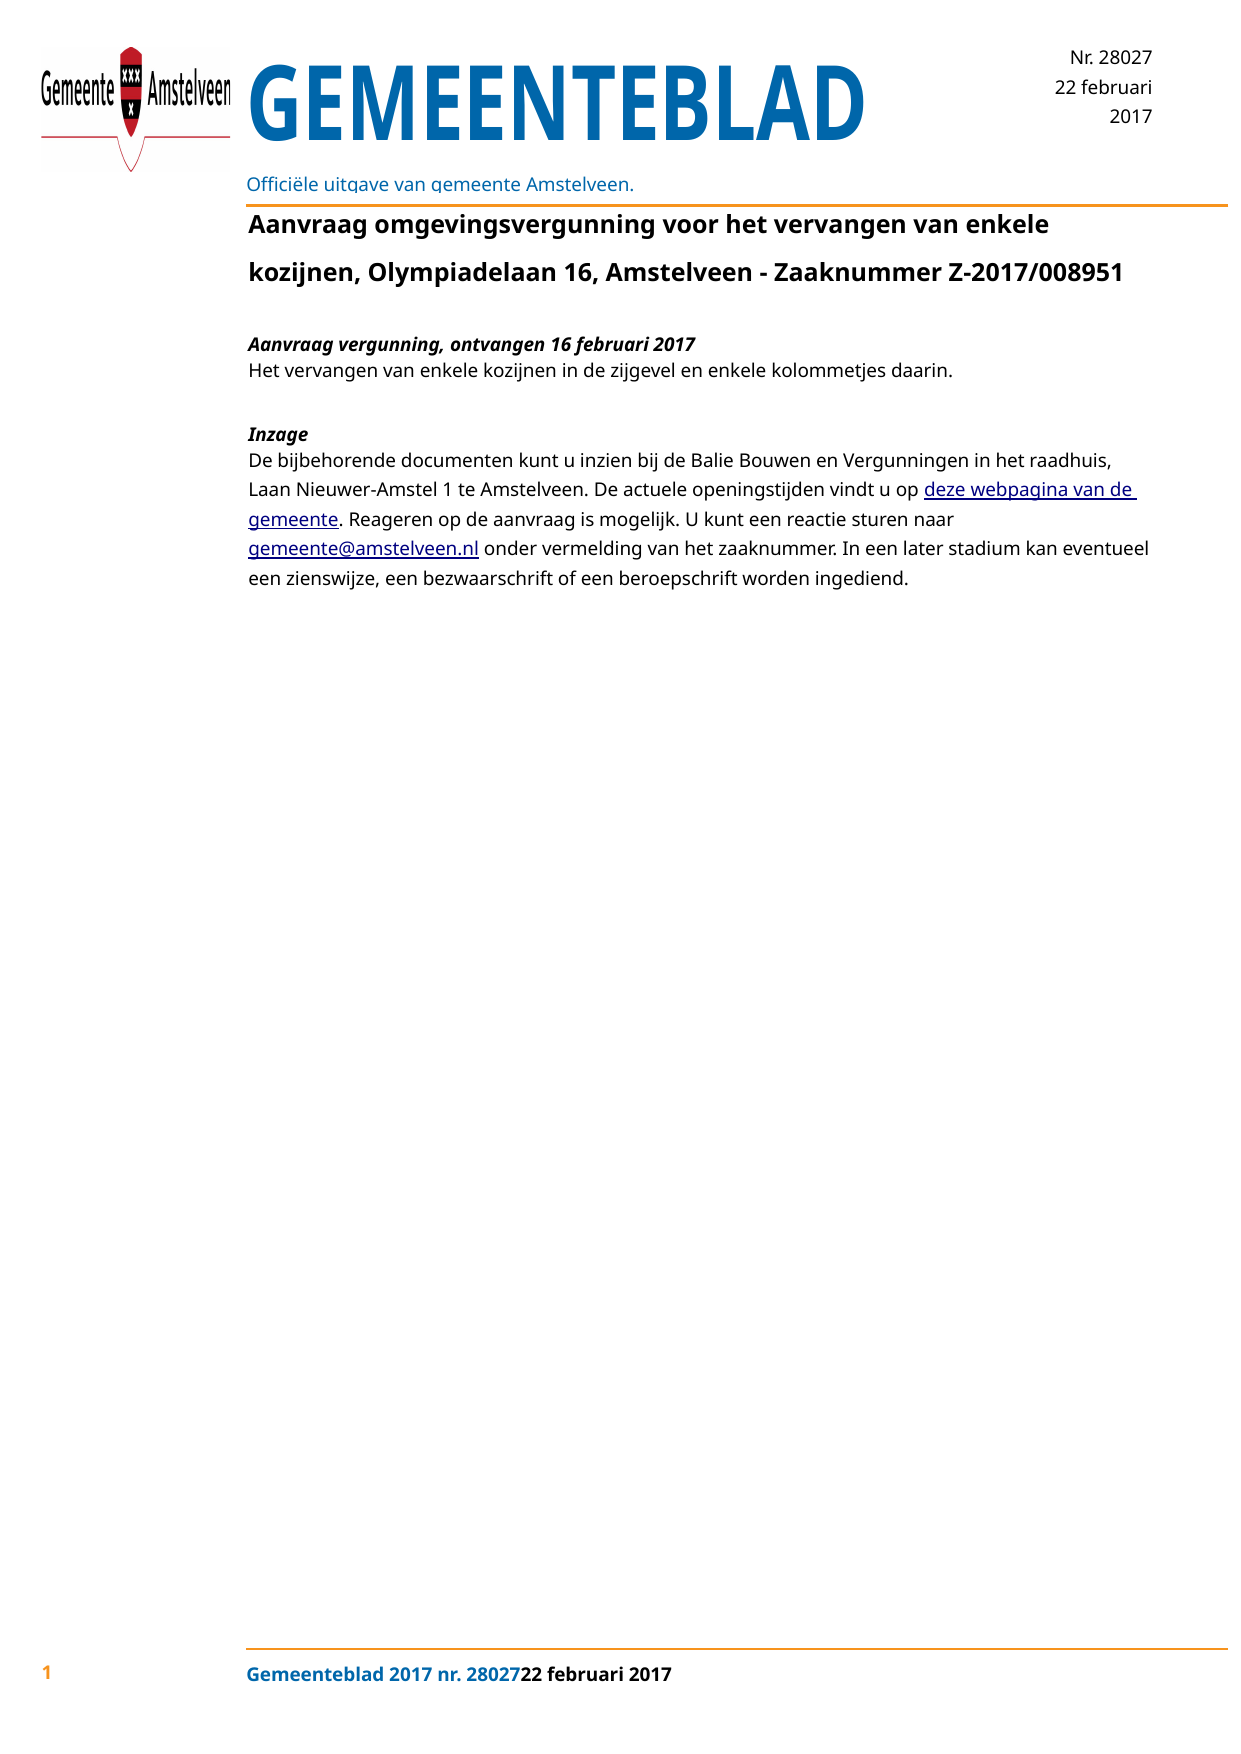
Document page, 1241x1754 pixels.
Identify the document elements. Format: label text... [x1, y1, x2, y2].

text Aanvraag omgevingsvergunning voor het vervangen van enkele kozijnen, Olympiadelaan 16, Amstelveen - Zaaknummer Z-2017/008951 [248, 207, 1152, 288]
text Aanvraag vergunning, ontvangen 16 februari 2017 [248, 331, 1152, 357]
text Inzage [248, 421, 1152, 447]
text De bijbehorende documenten kunt u inzien bij de Balie Bouwen en Vergunningen in het raadhuis, Laan Nieuwer-Amstel 1 te Amstelveen. De actuele openingstijden vindt u op deze webpagina van de gemeente. Reageren op de aanvraag is mogelijk. U kunt een reactie sturen naar gemeente@amstelveen.nl onder vermelding van het zaaknummer. In een later stadium kan eventueel een zienswijze, een bezwaarschrift of een beroepschrift worden ingediend. [248, 447, 1152, 591]
text Het vervangen van enkele kozijnen in de zijgevel en enkele kolommetjes daarin. [248, 357, 1152, 383]
picture [41, 47, 231, 172]
